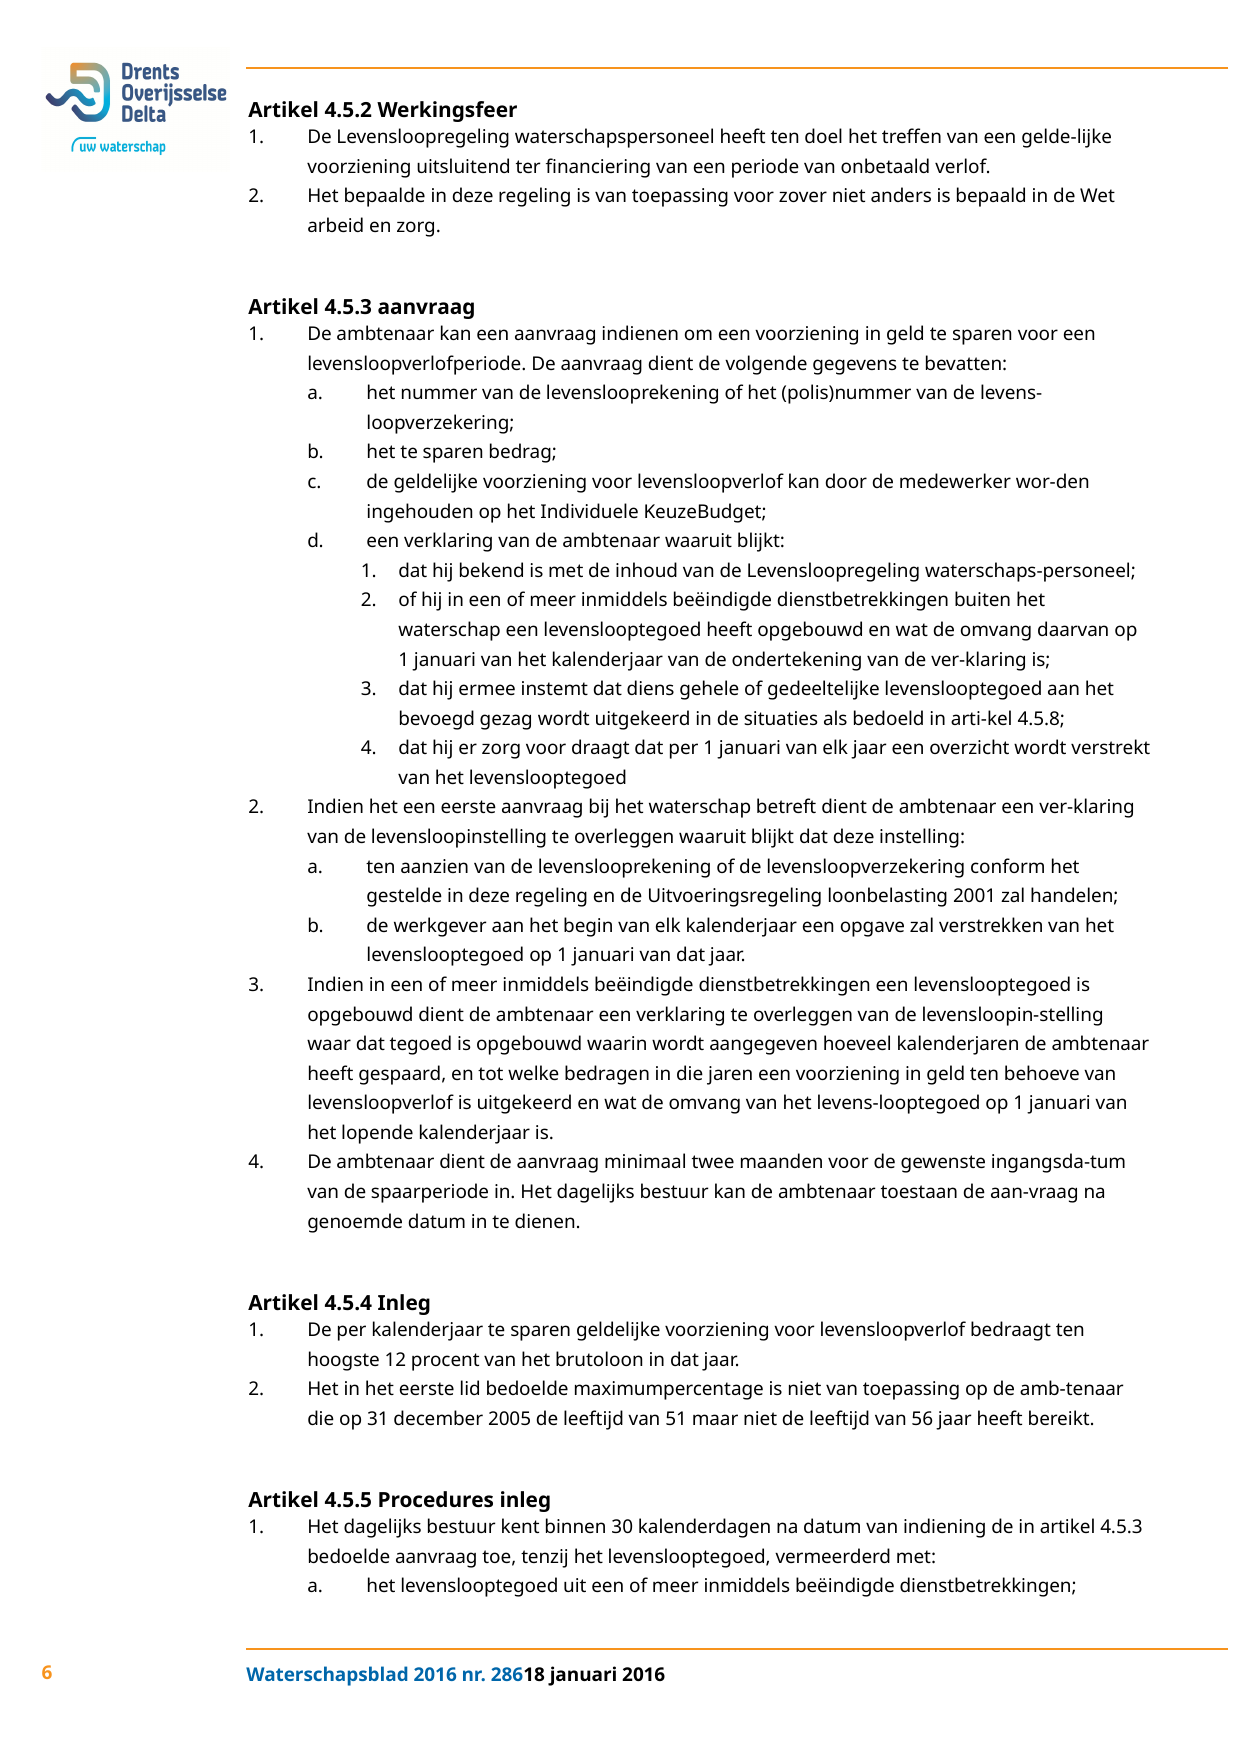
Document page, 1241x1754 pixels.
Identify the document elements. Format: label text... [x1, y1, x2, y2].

list het nummer van de levenslooprekening of het (polis)nummer van de levens-loopverzekering; [307, 379, 1152, 435]
text Artikel 4.5.3 aanvraag [248, 292, 1152, 320]
list de werkgever aan het begin van elk kalenderjaar een opgave zal verstrekken van het levenslooptegoed op 1 januari van dat jaar. [307, 912, 1152, 967]
list of hij in een of meer inmiddels beëindigde dienstbetrekkingen buiten het waterschap een levenslooptegoed heeft opgebouwd en wat de omvang daarvan op 1 januari van het kalenderjaar van de ondertekening van de ver-klaring is; [361, 587, 1152, 672]
list de geldelijke voorziening voor levensloopverlof kan door de medewerker wor-den ingehouden op het Individuele KeuzeBudget; [307, 468, 1152, 524]
list De ambtenaar dient de aanvraag minimaal twee maanden voor de gewenste ingangsda-tum van de spaarperiode in. Het dagelijks bestuur kan de ambtenaar toestaan de aan-vraag na genoemde datum in te dienen. [248, 1149, 1152, 1234]
list het levenslooptegoed uit een of meer inmiddels beëindigde dienstbetrekkingen; [307, 1573, 1152, 1598]
list het te sparen bedrag; [307, 439, 1152, 464]
list een verklaring van de ambtenaar waaruit blijkt: [307, 527, 1152, 553]
picture [41, 47, 231, 172]
list dat hij er zorg voor draagt dat per 1 januari van elk jaar een overzicht wordt verstrekt van het levenslooptegoed [361, 734, 1152, 790]
list De per kalenderjaar te sparen geldelijke voorziening voor levensloopverlof bedraagt ten hoogste 12 procent van het brutoloon in dat jaar. [248, 1316, 1152, 1372]
text Artikel 4.5.2 Werkingsfeer [248, 95, 1152, 123]
list Indien in een of meer inmiddels beëindigde dienstbetrekkingen een levenslooptegoed is opgebouwd dient de ambtenaar een verklaring te overleggen van de levensloopin-stelling waar dat tegoed is opgebouwd waarin wordt aangegeven hoeveel kalenderjaren de ambtenaar heeft gespaard, en tot welke bedragen in die jaren een voorziening in geld ten behoeve van levensloopverlof is uitgekeerd en wat de omvang van het levens-looptegoed op 1 januari van het lopende kalenderjaar is. [248, 971, 1152, 1145]
list De ambtenaar kan een aanvraag indienen om een voorziening in geld te sparen voor een levensloopverlofperiode. De aanvraag dient de volgende gegevens te bevatten: [248, 320, 1152, 376]
list Het dagelijks bestuur kent binnen 30 kalenderdagen na datum van indiening de in artikel 4.5.3 bedoelde aanvraag toe, tenzij het levenslooptegoed, vermeerderd met: [248, 1513, 1152, 1569]
list Indien het een eerste aanvraag bij het waterschap betreft dient de ambtenaar een ver-klaring van de levensloopinstelling te overleggen waaruit blijkt dat deze instelling: [248, 794, 1152, 849]
list ten aanzien van de levenslooprekening of de levensloopverzekering conform het gestelde in deze regeling en de Uitvoeringsregeling loonbelasting 2001 zal handelen; [307, 853, 1152, 908]
list dat hij ermee instemt dat diens gehele of gedeeltelijke levenslooptegoed aan het bevoegd gezag wordt uitgekeerd in de situaties als bedoeld in arti-kel 4.5.8; [361, 675, 1152, 731]
list De Levensloopregeling waterschapspersoneel heeft ten doel het treffen van een gelde-lijke voorziening uitsluitend ter financiering van een periode van onbetaald verlof. [248, 123, 1152, 178]
list Het bepaalde in deze regeling is van toepassing voor zover niet anders is bepaald in de Wet arbeid en zorg. [248, 182, 1152, 238]
list Het in het eerste lid bedoelde maximumpercentage is niet van toepassing op de amb-tenaar die op 31 december 2005 de leeftijd van 51 maar niet de leeftijd van 56 jaar heeft bereikt. [248, 1376, 1152, 1431]
text Artikel 4.5.5 Procedures inleg [248, 1485, 1152, 1513]
list dat hij bekend is met de inhoud van de Levensloopregeling waterschaps-personeel; [361, 557, 1152, 583]
text Artikel 4.5.4 Inleg [248, 1288, 1152, 1316]
